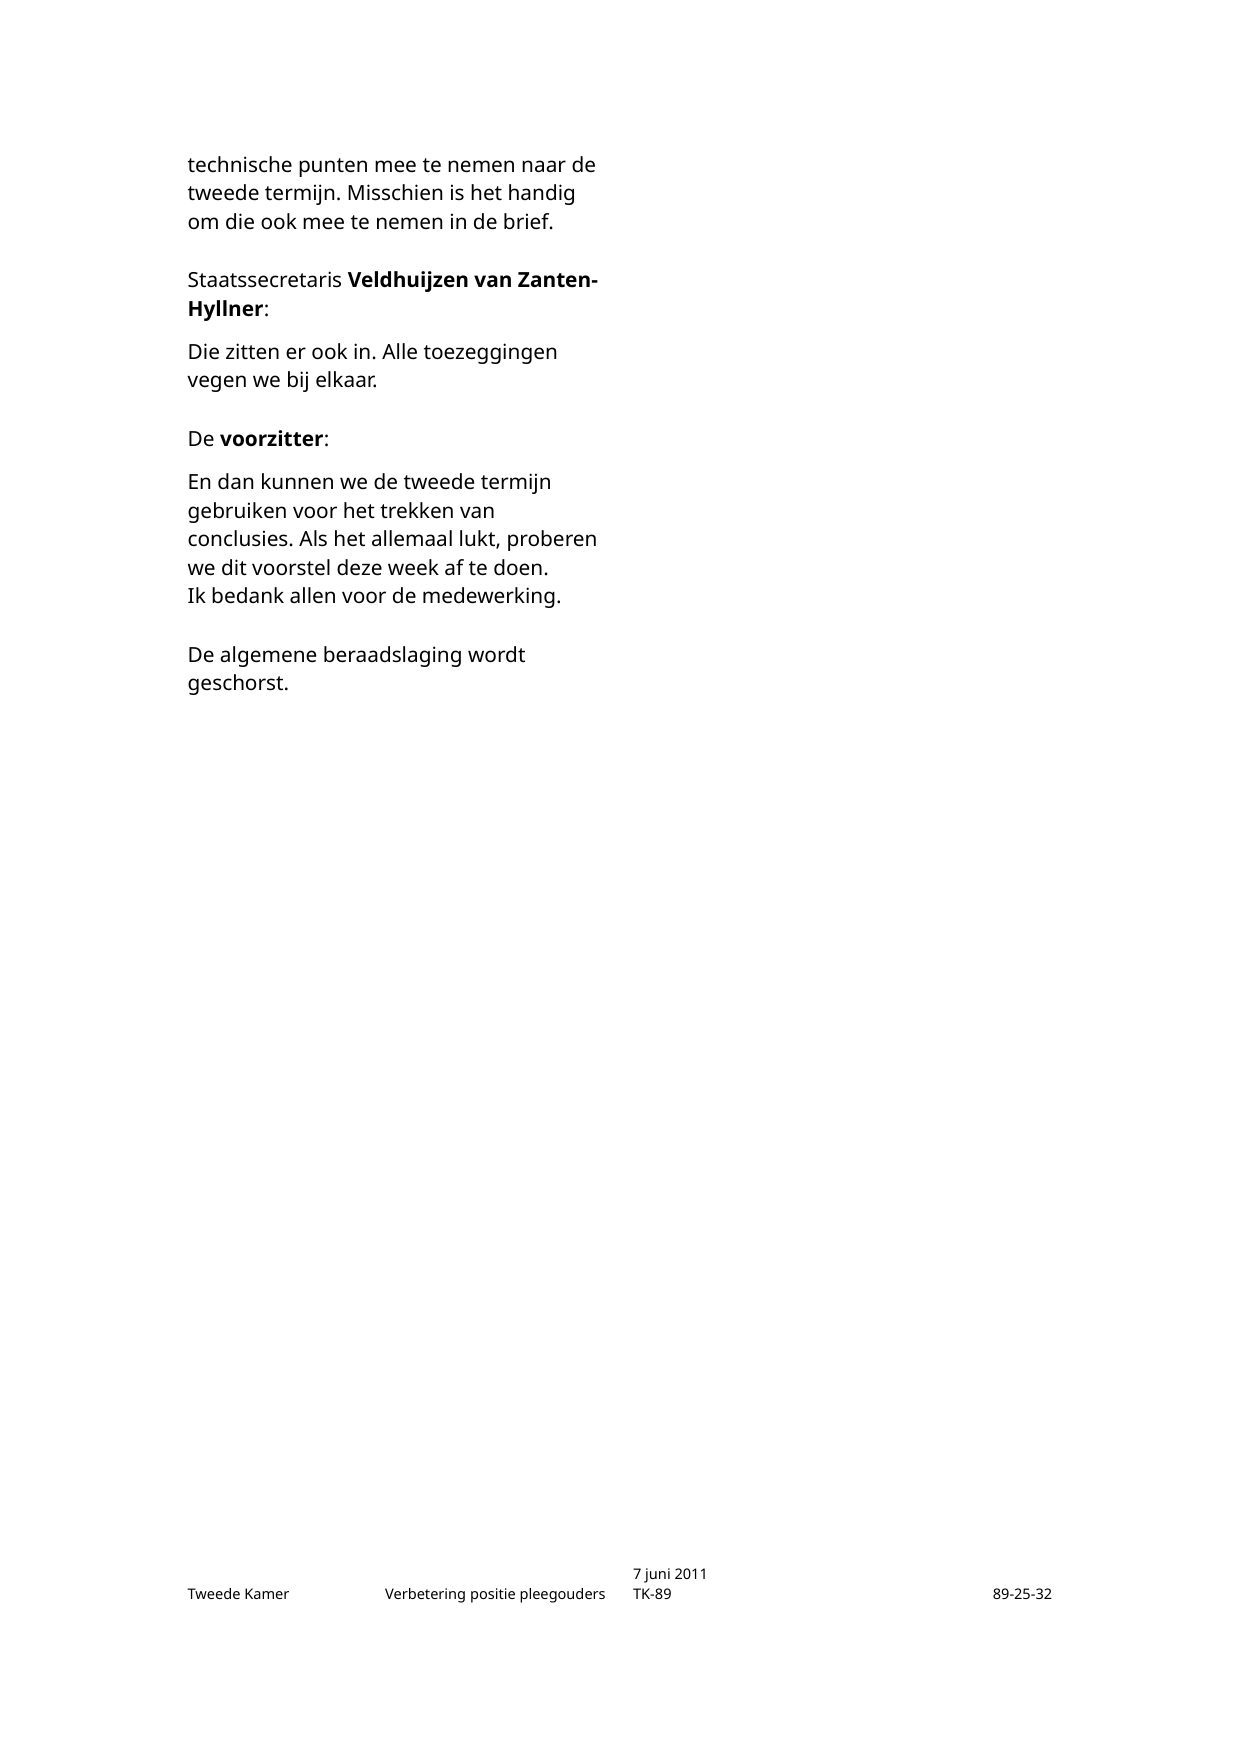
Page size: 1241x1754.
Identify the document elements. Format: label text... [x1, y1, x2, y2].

text De algemene beraadslaging wordt geschorst. [187, 640, 605, 697]
text De voorzitter: [187, 424, 605, 452]
text Staatssecretaris Veldhuijzen van Zanten-Hyllner: [187, 265, 605, 322]
text Die zitten er ook in. Alle toezeggingen vegen we bij elkaar. [187, 337, 605, 394]
text Ik bedank allen voor de medewerking. [187, 581, 605, 610]
text En dan kunnen we de tweede termijn gebruiken voor het trekken van conclusies. Als het allemaal lukt, proberen we dit voorstel deze week af te doen. [187, 467, 605, 581]
text technische punten mee te nemen naar de tweede termijn. Misschien is het handig om die ook mee te nemen in de brief. [187, 150, 605, 235]
